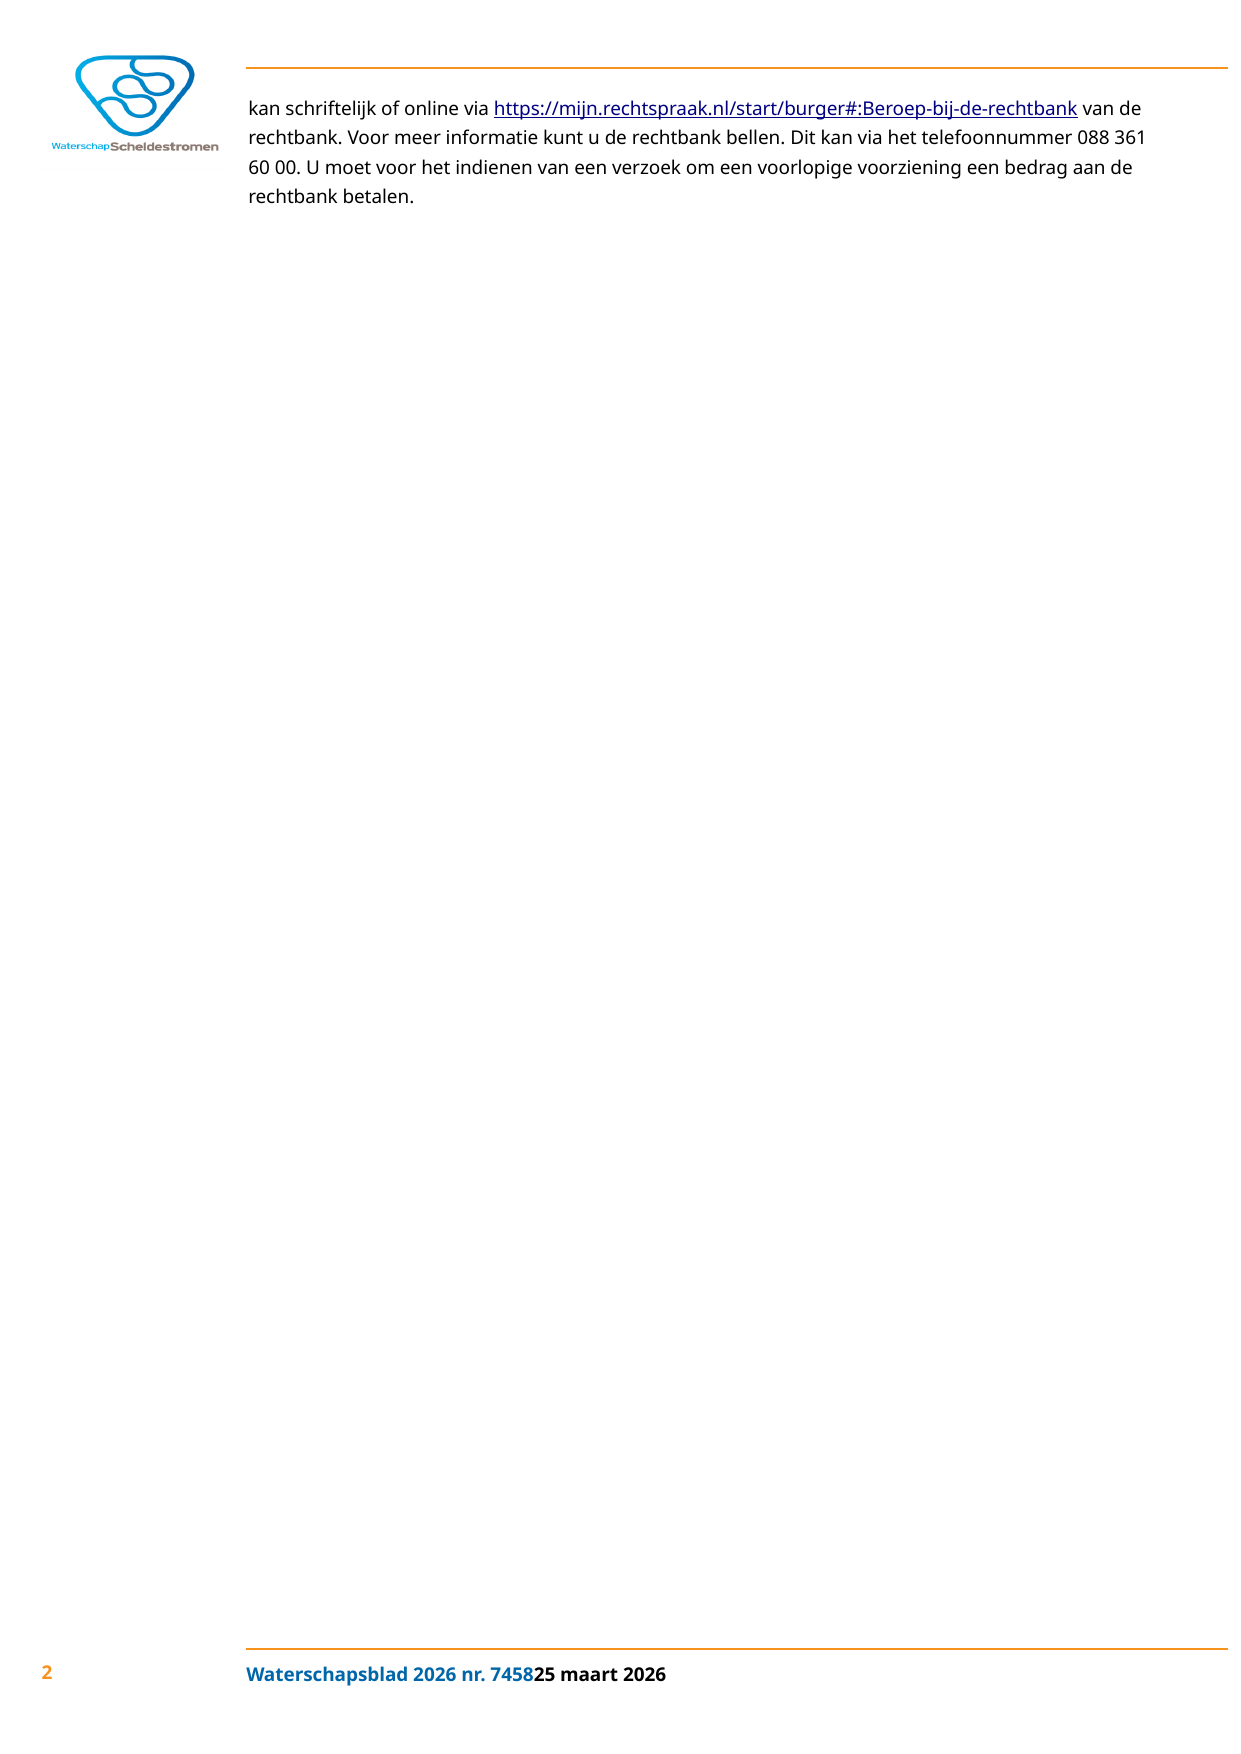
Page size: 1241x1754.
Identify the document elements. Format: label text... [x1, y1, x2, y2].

text kan schriftelijk of online via https://mijn.rechtspraak.nl/start/burger#:Beroep-bij-de-rechtbank van de rechtbank. Voor meer informatie kunt u de rechtbank bellen. Dit kan via het telefoonnummer 088 361 60 00. U moet voor het indienen van een verzoek om een voorlopige voorziening een bedrag aan de rechtbank betalen. [248, 95, 1152, 209]
picture [41, 47, 231, 172]
